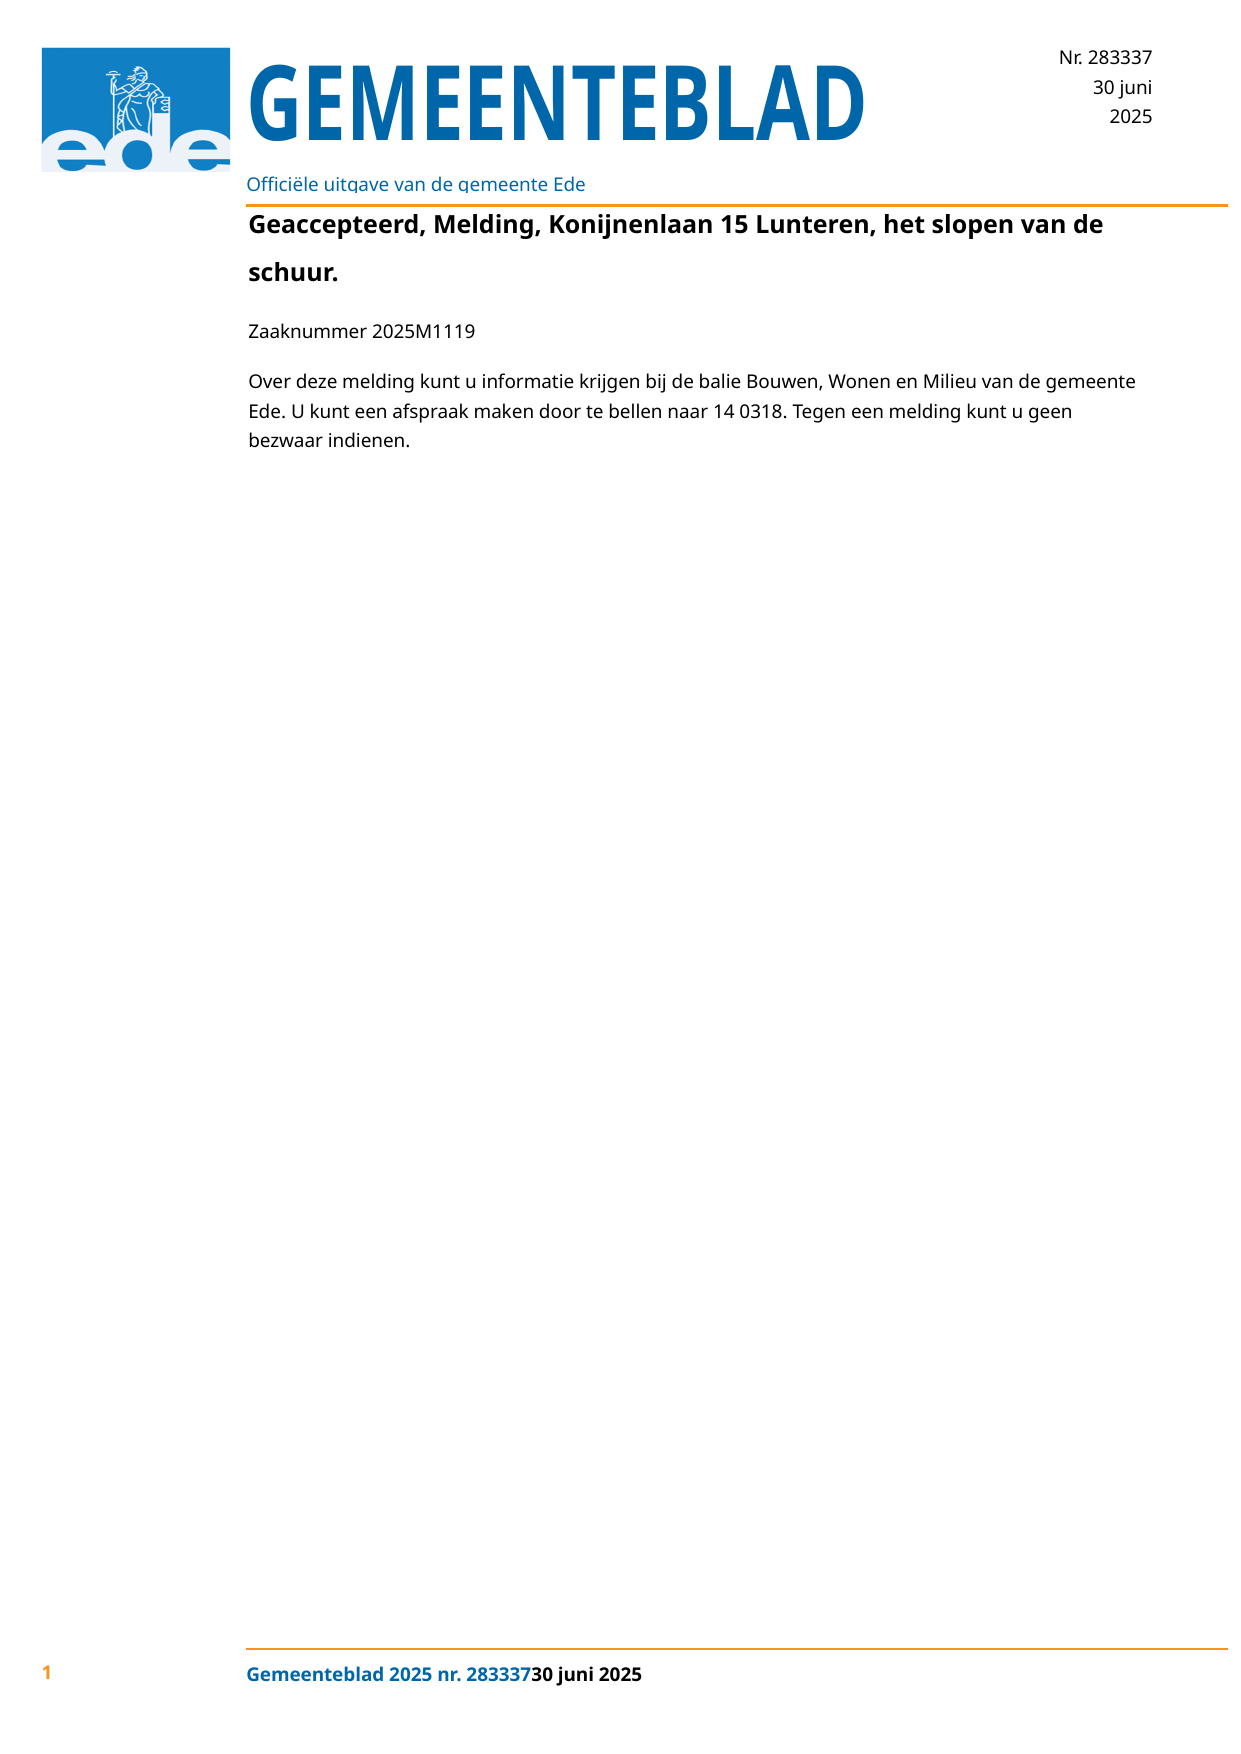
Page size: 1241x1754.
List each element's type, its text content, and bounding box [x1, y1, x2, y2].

picture [41, 47, 231, 172]
text Geaccepteerd, Melding, Konijnenlaan 15 Lunteren, het slopen van de schuur. [248, 207, 1152, 288]
text Zaaknummer 2025M1119 [248, 318, 1152, 344]
text Over deze melding kunt u informatie krijgen bij de balie Bouwen, Wonen en Milieu van de gemeente Ede. U kunt een afspraak maken door te bellen naar 14 0318. Tegen een melding kunt u geen bezwaar indienen. [248, 368, 1152, 453]
